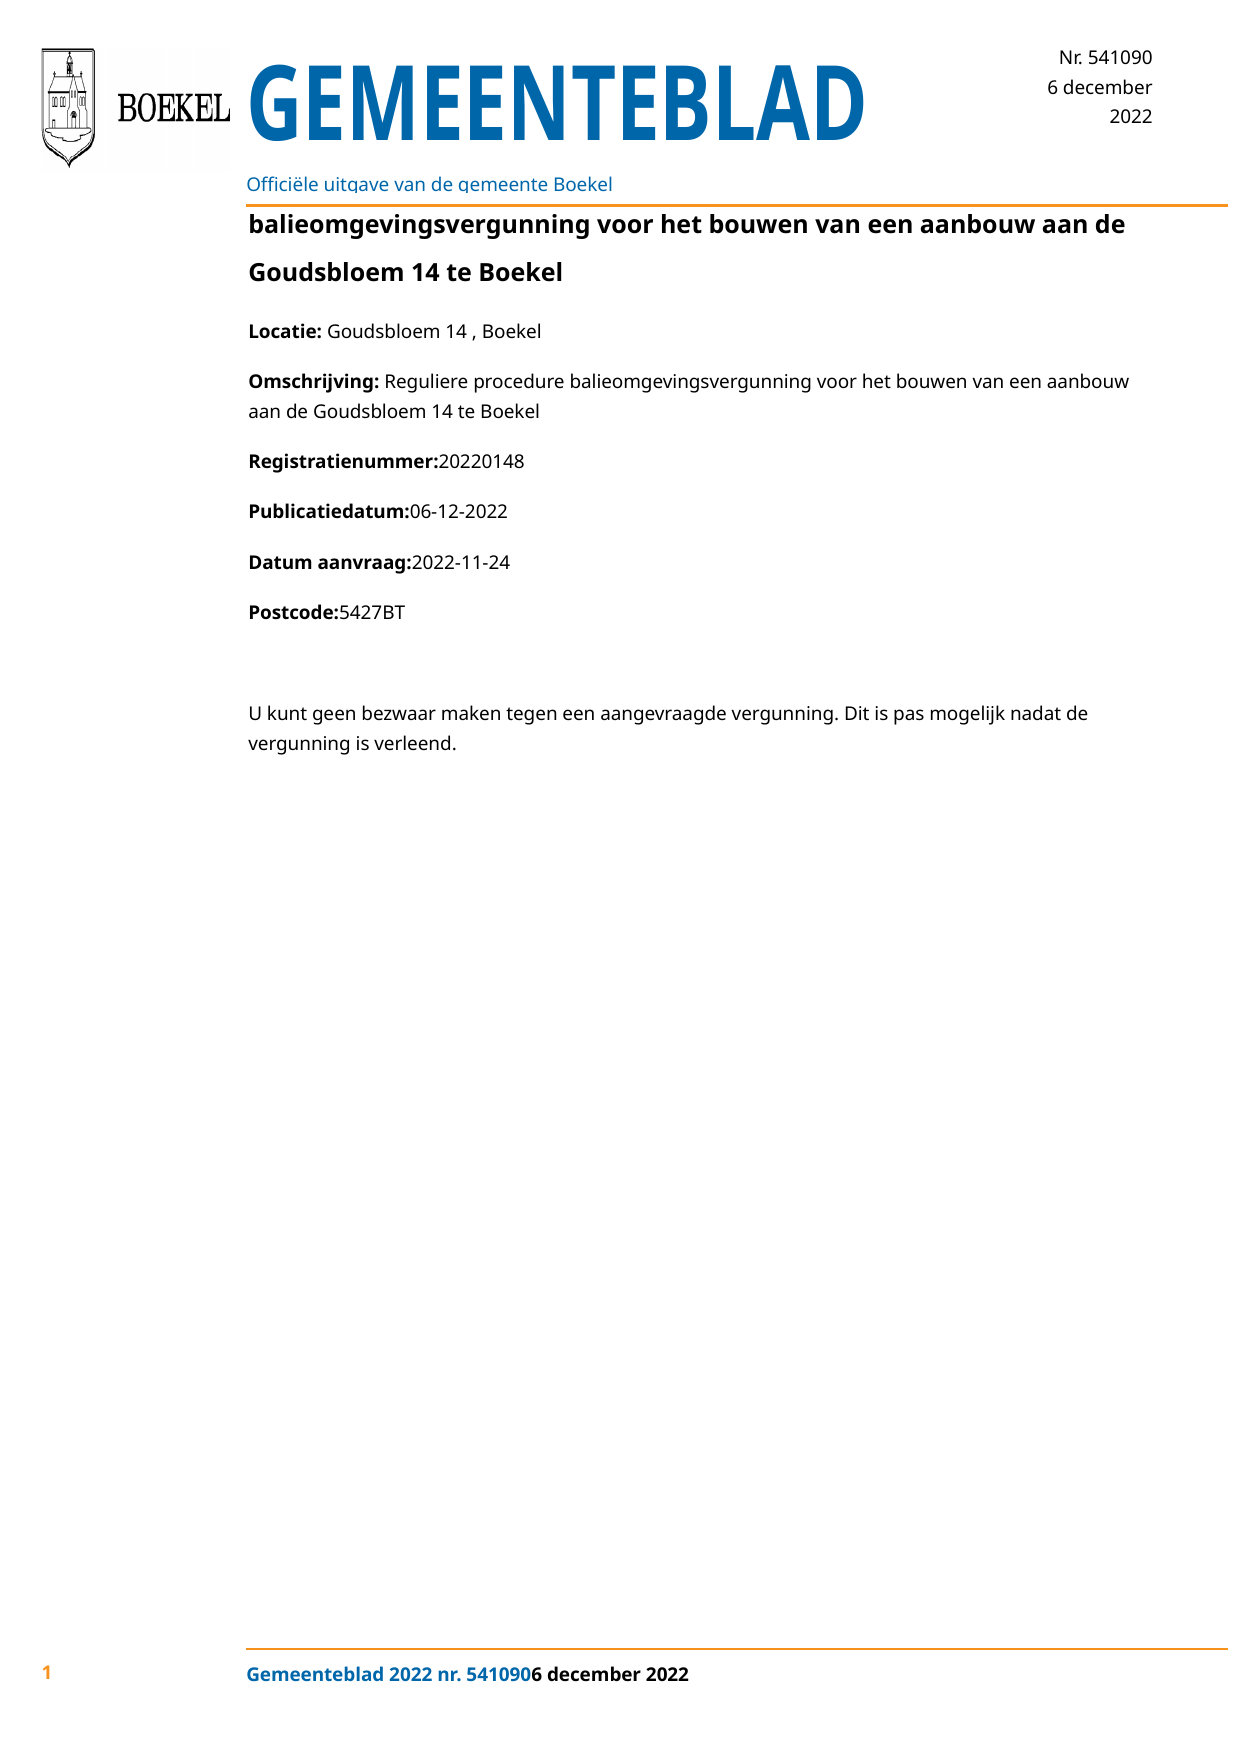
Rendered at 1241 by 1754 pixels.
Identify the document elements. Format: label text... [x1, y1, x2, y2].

text Omschrijving: Reguliere procedure balieomgevingsvergunning voor het bouwen van een aanbouw aan de Goudsbloem 14 te Boekel [248, 368, 1152, 424]
text Registratienummer:20220148 [248, 448, 1152, 474]
text Datum aanvraag:2022-11-24 [248, 549, 1152, 575]
text U kunt geen bezwaar maken tegen een aangevraagde vergunning. Dit is pas mogelijk nadat de vergunning is verleend. [248, 700, 1152, 756]
text Locatie: Goudsbloem 14 , Boekel [248, 318, 1152, 344]
text Postcode:5427BT [248, 599, 1152, 625]
picture [41, 47, 231, 172]
text balieomgevingsvergunning voor het bouwen van een aanbouw aan de Goudsbloem 14 te Boekel [248, 207, 1152, 288]
text Publicatiedatum:06-12-2022 [248, 499, 1152, 524]
